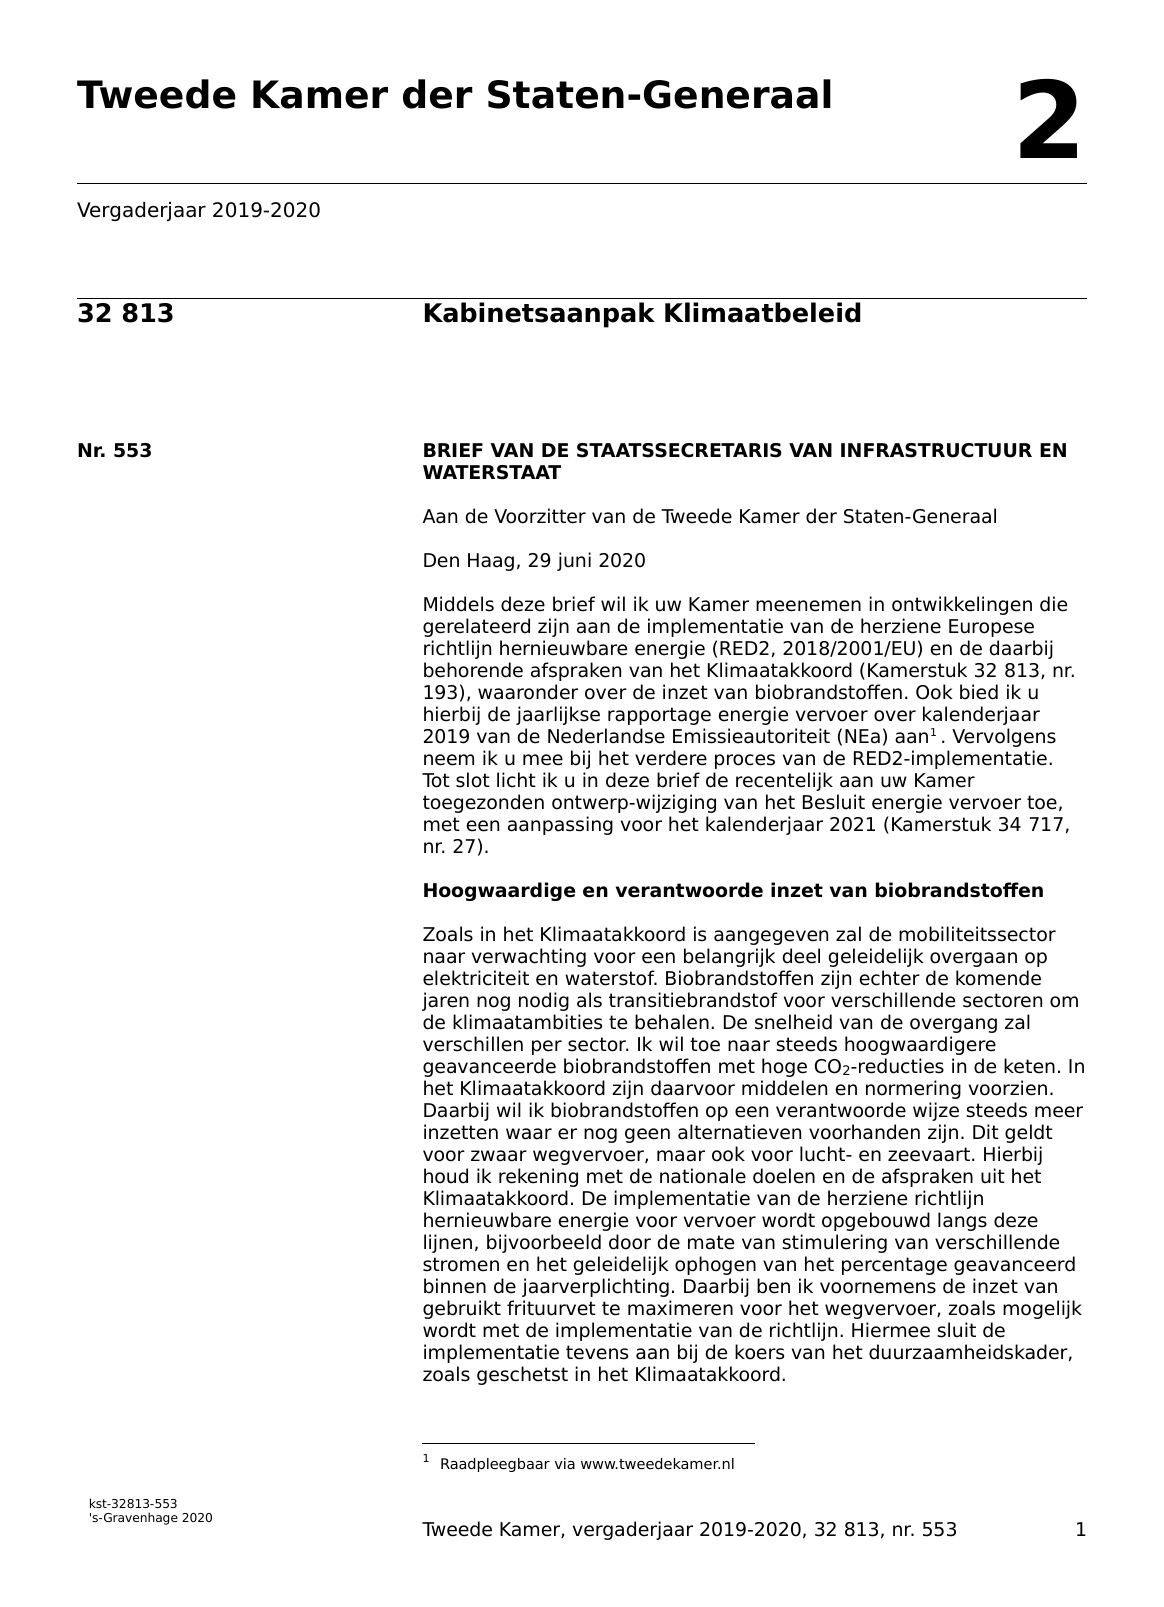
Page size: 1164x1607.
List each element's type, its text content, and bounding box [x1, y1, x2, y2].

text Den Haag, 29 juni 2020 [422, 550, 1087, 572]
table_header Tweede Kamer der Staten-Generaal [77, 59, 886, 183]
subtitle 32 813 Kabinetsaanpak Klimaatbeleid [77, 299, 1087, 329]
text Aan de Voorzitter van de Tweede Kamer der Staten-Generaal [422, 506, 1087, 528]
text Raadpleegbaar via www.tweedekamer.nl [422, 1452, 1087, 1474]
subtitle Nr. 553 BRIEF VAN DE STAATSSECRETARIS VAN INFRASTRUCTUUR EN WATERSTAAT [77, 440, 1087, 484]
text Zoals in het Klimaatakkoord is aangegeven zal de mobiliteitssector naar verwachting voor een belangrijk deel geleidelijk overgaan op elektriciteit en waterstof. Biobrandstoffen zijn echter de komende jaren nog nodig als transitiebrandstof voor verschillende sectoren om de klimaatambities te behalen. De snelheid van de overgang zal verschillen per sector. Ik wil toe naar steeds hoogwaardigere geavanceerde biobrandstoffen met hoge CO2-reducties in de keten. In het Klimaatakkoord zijn daarvoor middelen en normering voorzien. Daarbij wil ik biobrandstoffen op een verantwoorde wijze steeds meer inzetten waar er nog geen alternatieven voorhanden zijn. Dit geldt voor zwaar wegvervoer, maar ook voor lucht- en zeevaart. Hierbij houd ik rekening met de nationale doelen en de afspraken uit het Klimaatakkoord. De implementatie van de herziene richtlijn hernieuwbare energie voor vervoer wordt opgebouwd langs deze lijnen, bijvoorbeeld door de mate van stimulering van verschillende stromen en het geleidelijk ophogen van het percentage geavanceerd binnen de jaarverplichting. Daarbij ben ik voornemens de inzet van gebruikt frituurvet te maximeren voor het wegvervoer, zoals mogelijk wordt met de implementatie van de richtlijn. Hiermee sluit de implementatie tevens aan bij de koers van het duurzaamheidskader, zoals geschetst in het Klimaatakkoord. [422, 924, 1087, 1386]
text kst-32813-553 [88, 1497, 323, 1511]
text 's-Gravenhage 2020 [88, 1511, 323, 1525]
table_cell Vergaderjaar 2019-2020 [77, 184, 1087, 298]
subtitle Hoogwaardige en verantwoorde inzet van biobrandstoffen [422, 880, 1087, 902]
text Middels deze brief wil ik uw Kamer meenemen in ontwikkelingen die gerelateerd zijn aan de implementatie van de herziene Europese richtlijn hernieuwbare energie (RED2, 2018/2001/EU) en de daarbij behorende afspraken van het Klimaatakkoord (Kamerstuk 32 813, nr. 193), waaronder over de inzet van biobrandstoffen. Ook bied ik u hierbij de jaarlijkse rapportage energie vervoer over kalenderjaar 2019 van de Nederlandse Emissieautoriteit (NEa) aan. Vervolgens neem ik u mee bij het verdere proces van de RED2-implementatie. Tot slot licht ik u in deze brief de recentelijk aan uw Kamer toegezonden ontwerp-wijziging van het Besluit energie vervoer toe, met een aanpassing voor het kalenderjaar 2021 (Kamerstuk 34 717, nr. 27). [422, 594, 1087, 858]
table_header 2 [886, 59, 1087, 183]
